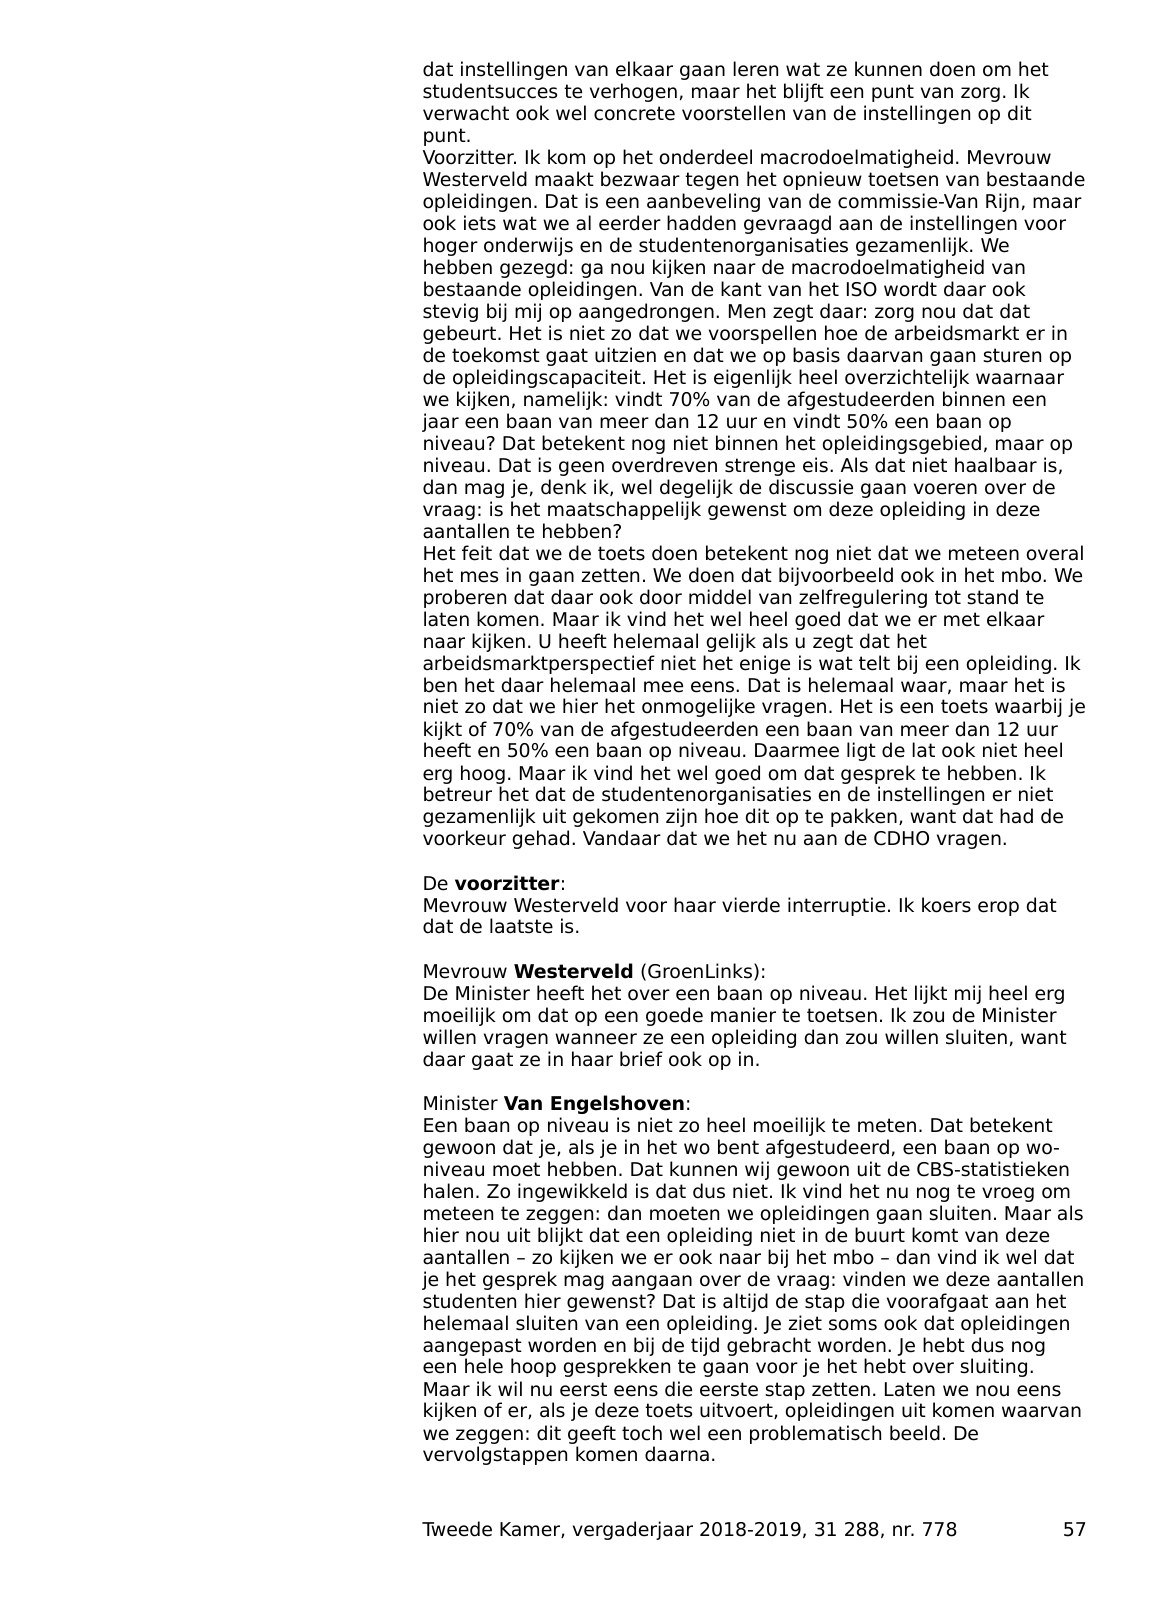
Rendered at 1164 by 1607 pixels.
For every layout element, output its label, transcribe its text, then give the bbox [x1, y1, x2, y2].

text Mevrouw Westerveld (GroenLinks): [422, 961, 1087, 983]
text Een baan op niveau is niet zo heel moeilijk te meten. Dat betekent gewoon dat je, als je in het wo bent afgestudeerd, een baan op wo-niveau moet hebben. Dat kunnen wij gewoon uit de CBS-statistieken halen. Zo ingewikkeld is dat dus niet. Ik vind het nu nog te vroeg om meteen te zeggen: dan moeten we opleidingen gaan sluiten. Maar als hier nou uit blijkt dat een opleiding niet in de buurt komt van deze aantallen – zo kijken we er ook naar bij het mbo – dan vind ik wel dat je het gesprek mag aangaan over de vraag: vinden we deze aantallen studenten hier gewenst? Dat is altijd de stap die voorafgaat aan het helemaal sluiten van een opleiding. Je ziet soms ook dat opleidingen aangepast worden en bij de tijd gebracht worden. Je hebt dus nog een hele hoop gesprekken te gaan voor je het hebt over sluiting. Maar ik wil nu eerst eens die eerste stap zetten. Laten we nou eens kijken of er, als je deze toets uitvoert, opleidingen uit komen waarvan we zeggen: dit geeft toch wel een problematisch beeld. De vervolgstappen komen daarna. [422, 1115, 1087, 1466]
text De Minister heeft het over een baan op niveau. Het lijkt mij heel erg moeilijk om dat op een goede manier te toetsen. Ik zou de Minister willen vragen wanneer ze een opleiding dan zou willen sluiten, want daar gaat ze in haar brief ook op in. [422, 983, 1087, 1071]
text Voorzitter. Ik kom op het onderdeel macrodoelmatigheid. Mevrouw Westerveld maakt bezwaar tegen het opnieuw toetsen van bestaande opleidingen. Dat is een aanbeveling van de commissie-Van Rijn, maar ook iets wat we al eerder hadden gevraagd aan de instellingen voor hoger onderwijs en de studentenorganisaties gezamenlijk. We hebben gezegd: ga nou kijken naar de macrodoelmatigheid van bestaande opleidingen. Van de kant van het ISO wordt daar ook stevig bij mij op aangedrongen. Men zegt daar: zorg nou dat dat gebeurt. Het is niet zo dat we voorspellen hoe de arbeidsmarkt er in de toekomst gaat uitzien en dat we op basis daarvan gaan sturen op de opleidingscapaciteit. Het is eigenlijk heel overzichtelijk waarnaar we kijken, namelijk: vindt 70% van de afgestudeerden binnen een jaar een baan van meer dan 12 uur en vindt 50% een baan op niveau? Dat betekent nog niet binnen het opleidingsgebied, maar op niveau. Dat is geen overdreven strenge eis. Als dat niet haalbaar is, dan mag je, denk ik, wel degelijk de discussie gaan voeren over de vraag: is het maatschappelijk gewenst om deze opleiding in deze aantallen te hebben? [422, 147, 1087, 543]
text Mevrouw Westerveld voor haar vierde interruptie. Ik koers erop dat dat de laatste is. [422, 894, 1087, 938]
text Minister Van Engelshoven: [422, 1093, 1087, 1115]
text De voorzitter: [422, 872, 1087, 894]
text Het feit dat we de toets doen betekent nog niet dat we meteen overal het mes in gaan zetten. We doen dat bijvoorbeeld ook in het mbo. We proberen dat daar ook door middel van zelfregulering tot stand te laten komen. Maar ik vind het wel heel goed dat we er met elkaar naar kijken. U heeft helemaal gelijk als u zegt dat het arbeidsmarktperspectief niet het enige is wat telt bij een opleiding. Ik ben het daar helemaal mee eens. Dat is helemaal waar, maar het is niet zo dat we hier het onmogelijke vragen. Het is een toets waarbij je kijkt of 70% van de afgestudeerden een baan van meer dan 12 uur heeft en 50% een baan op niveau. Daarmee ligt de lat ook niet heel erg hoog. Maar ik vind het wel goed om dat gesprek te hebben. Ik betreur het dat de studentenorganisaties en de instellingen er niet gezamenlijk uit gekomen zijn hoe dit op te pakken, want dat had de voorkeur gehad. Vandaar dat we het nu aan de CDHO vragen. [422, 543, 1087, 850]
text dat instellingen van elkaar gaan leren wat ze kunnen doen om het studentsucces te verhogen, maar het blijft een punt van zorg. Ik verwacht ook wel concrete voorstellen van de instellingen op dit punt. [422, 59, 1087, 147]
